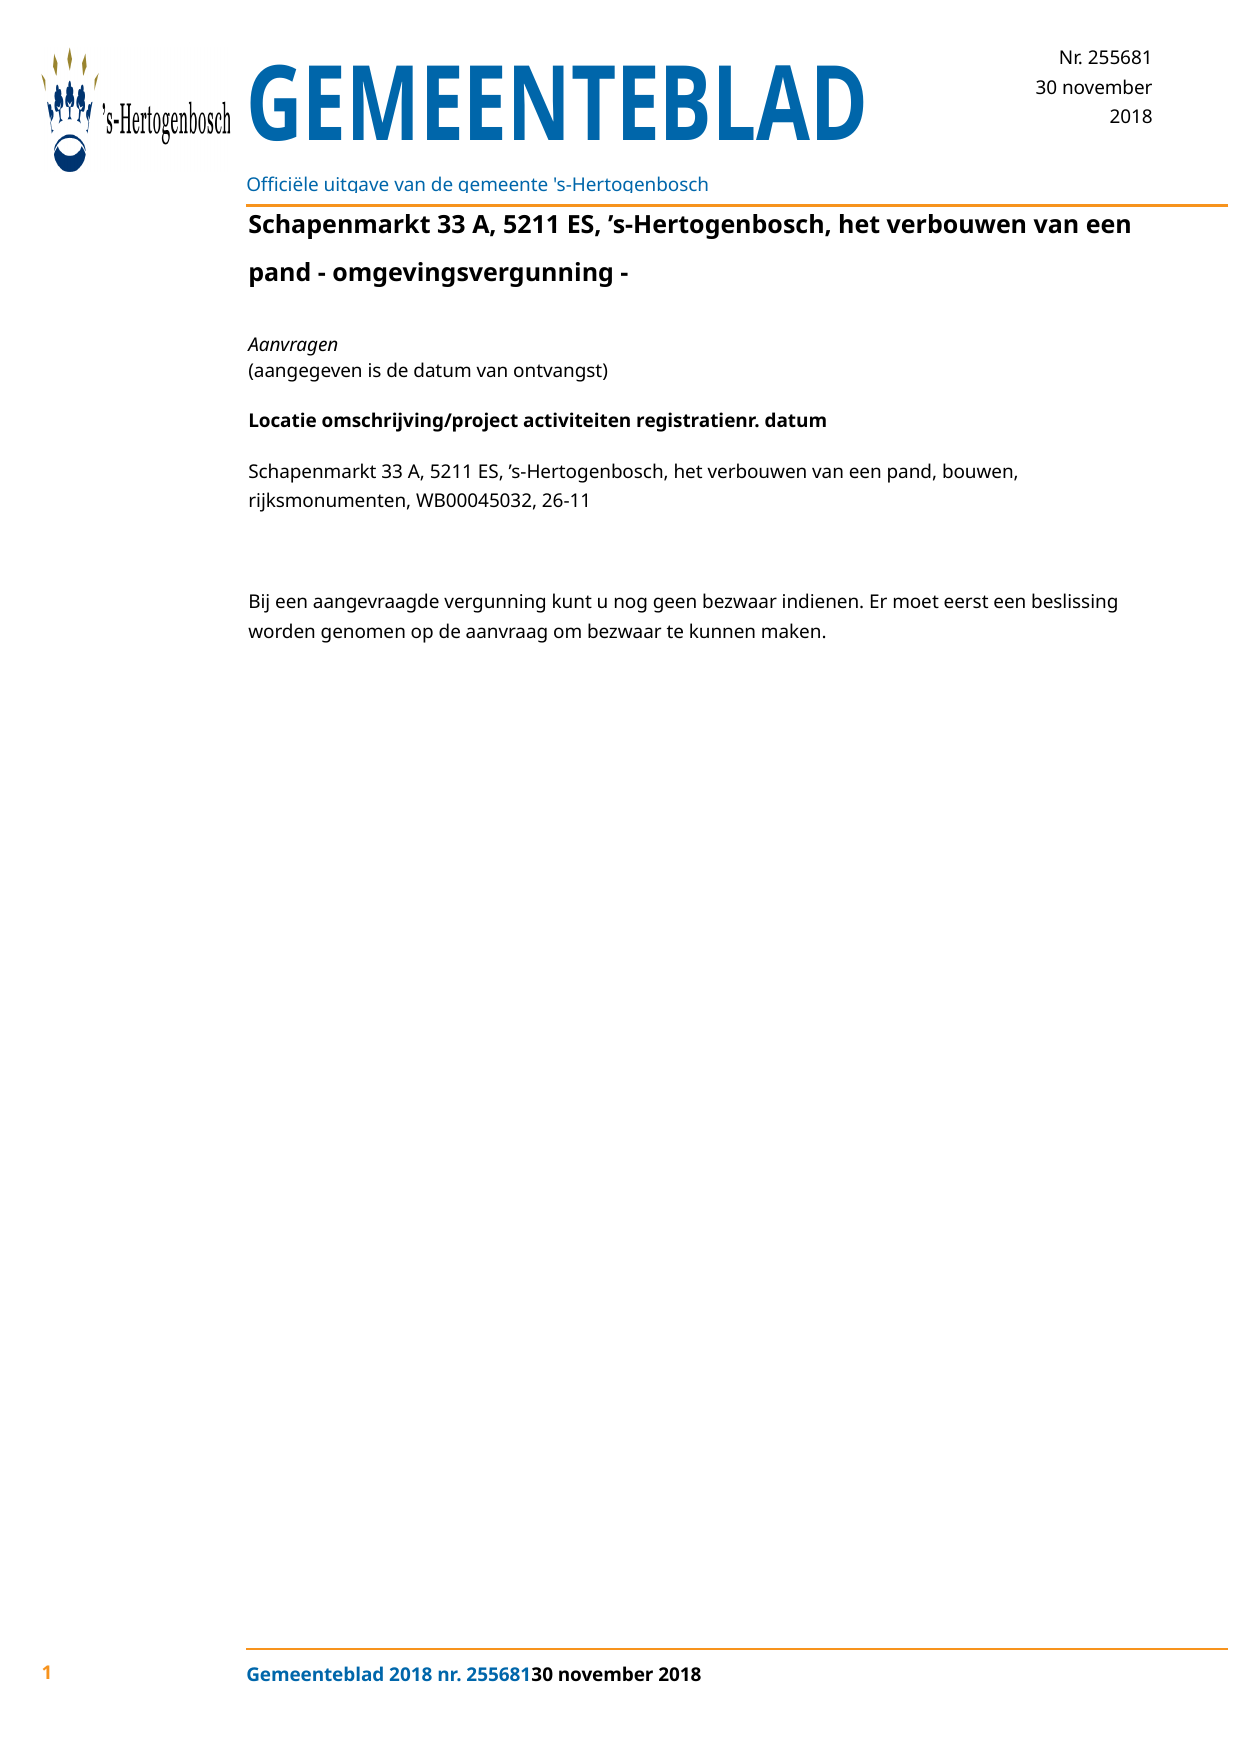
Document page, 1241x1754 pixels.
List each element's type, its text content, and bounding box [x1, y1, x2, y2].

text Schapenmarkt 33 A, 5211 ES, ’s-Hertogenbosch, het verbouwen van een pand, bouwen, rijksmonumenten, WB00045032, 26-11 [248, 458, 1152, 513]
text (aangegeven is de datum van ontvangst) [248, 357, 1152, 383]
picture [41, 47, 231, 172]
text Schapenmarkt 33 A, 5211 ES, ’s-Hertogenbosch, het verbouwen van een pand - omgevingsvergunning - [248, 207, 1152, 288]
text Aanvragen [248, 331, 1152, 357]
text Bij een aangevraagde vergunning kunt u nog geen bezwaar indienen. Er moet eerst een beslissing worden genomen op de aanvraag om bezwaar te kunnen maken. [248, 588, 1152, 644]
text Locatie omschrijving/project activiteiten registratienr. datum [248, 408, 1152, 433]
